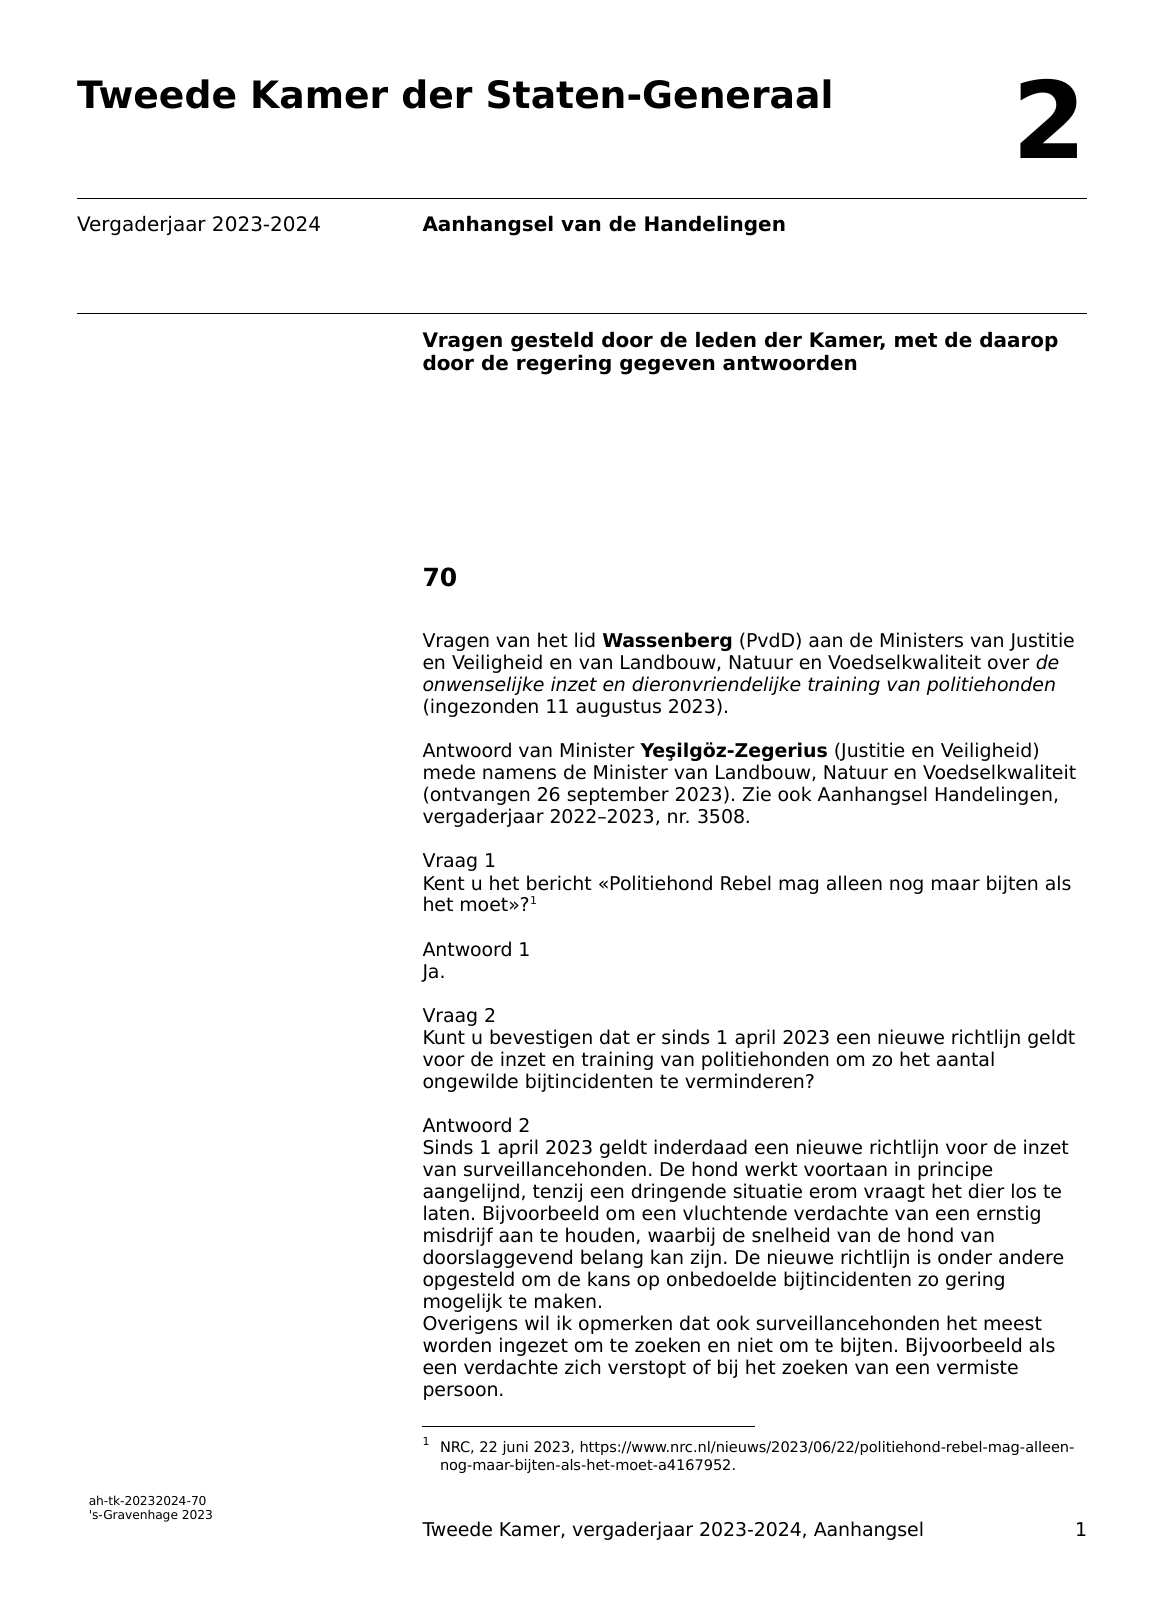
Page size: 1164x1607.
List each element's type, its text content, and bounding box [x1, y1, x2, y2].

text NRC, 22 juni 2023, https://www.nrc.nl/nieuws/2023/06/22/politiehond-rebel-mag-alleen-nog-maar-bijten-als-het-moet-a4167952. [422, 1435, 1087, 1474]
text Vragen van het lid Wassenberg (PvdD) aan de Ministers van Justitie en Veiligheid en van Landbouw, Natuur en Voedselkwaliteit over de onwenselijke inzet en dieronvriendelijke training van politiehonden (ingezonden 11 augustus 2023). [422, 630, 1087, 718]
table_header 2 [886, 59, 1087, 198]
table_cell Aanhangsel van de Handelingen [422, 199, 1087, 313]
table_cell [77, 314, 422, 375]
text ah-tk-20232024-70 [88, 1494, 323, 1508]
text Kunt u bevestigen dat er sinds 1 april 2023 een nieuwe richtlijn geldt voor de inzet en training van politiehonden om zo het aantal ongewilde bijtincidenten te verminderen? [422, 1027, 1087, 1093]
text Kent u het bericht «Politiehond Rebel mag alleen nog maar bijten als het moet»? [422, 872, 1087, 916]
text Ja. [422, 961, 1087, 982]
table_cell Vergaderjaar 2023-2024 [77, 199, 422, 313]
text Sinds 1 april 2023 geldt inderdaad een nieuwe richtlijn voor de inzet van surveillancehonden. De hond werkt voortaan in principe aangelijnd, tenzij een dringende situatie erom vraagt het dier los te laten. Bijvoorbeeld om een vluchtende verdachte van een ernstig misdrijf aan te houden, waarbij de snelheid van de hond van doorslaggevend belang kan zijn. De nieuwe richtlijn is onder andere opgesteld om de kans op onbedoelde bijtincidenten zo gering mogelijk te maken. [422, 1137, 1087, 1313]
text Antwoord 1 [422, 938, 1087, 961]
table_header Tweede Kamer der Staten-Generaal [77, 59, 886, 198]
text Vraag 2 [422, 1005, 1087, 1027]
table_cell Vragen gesteld door de leden der Kamer, met de daarop door de regering gegeven antwoorden [422, 314, 1087, 375]
text 70 [422, 563, 1087, 592]
text Antwoord 2 [422, 1115, 1087, 1137]
text Vraag 1 [422, 850, 1087, 872]
text Overigens wil ik opmerken dat ook surveillancehonden het meest worden ingezet om te zoeken en niet om te bijten. Bijvoorbeeld als een verdachte zich verstopt of bij het zoeken van een vermiste persoon. [422, 1313, 1087, 1401]
text 's-Gravenhage 2023 [88, 1508, 323, 1522]
text Antwoord van Minister Yeşilgöz-Zegerius (Justitie en Veiligheid) mede namens de Minister van Landbouw, Natuur en Voedselkwaliteit (ontvangen 26 september 2023). Zie ook Aanhangsel Handelingen, vergaderjaar 2022–2023, nr. 3508. [422, 740, 1087, 828]
